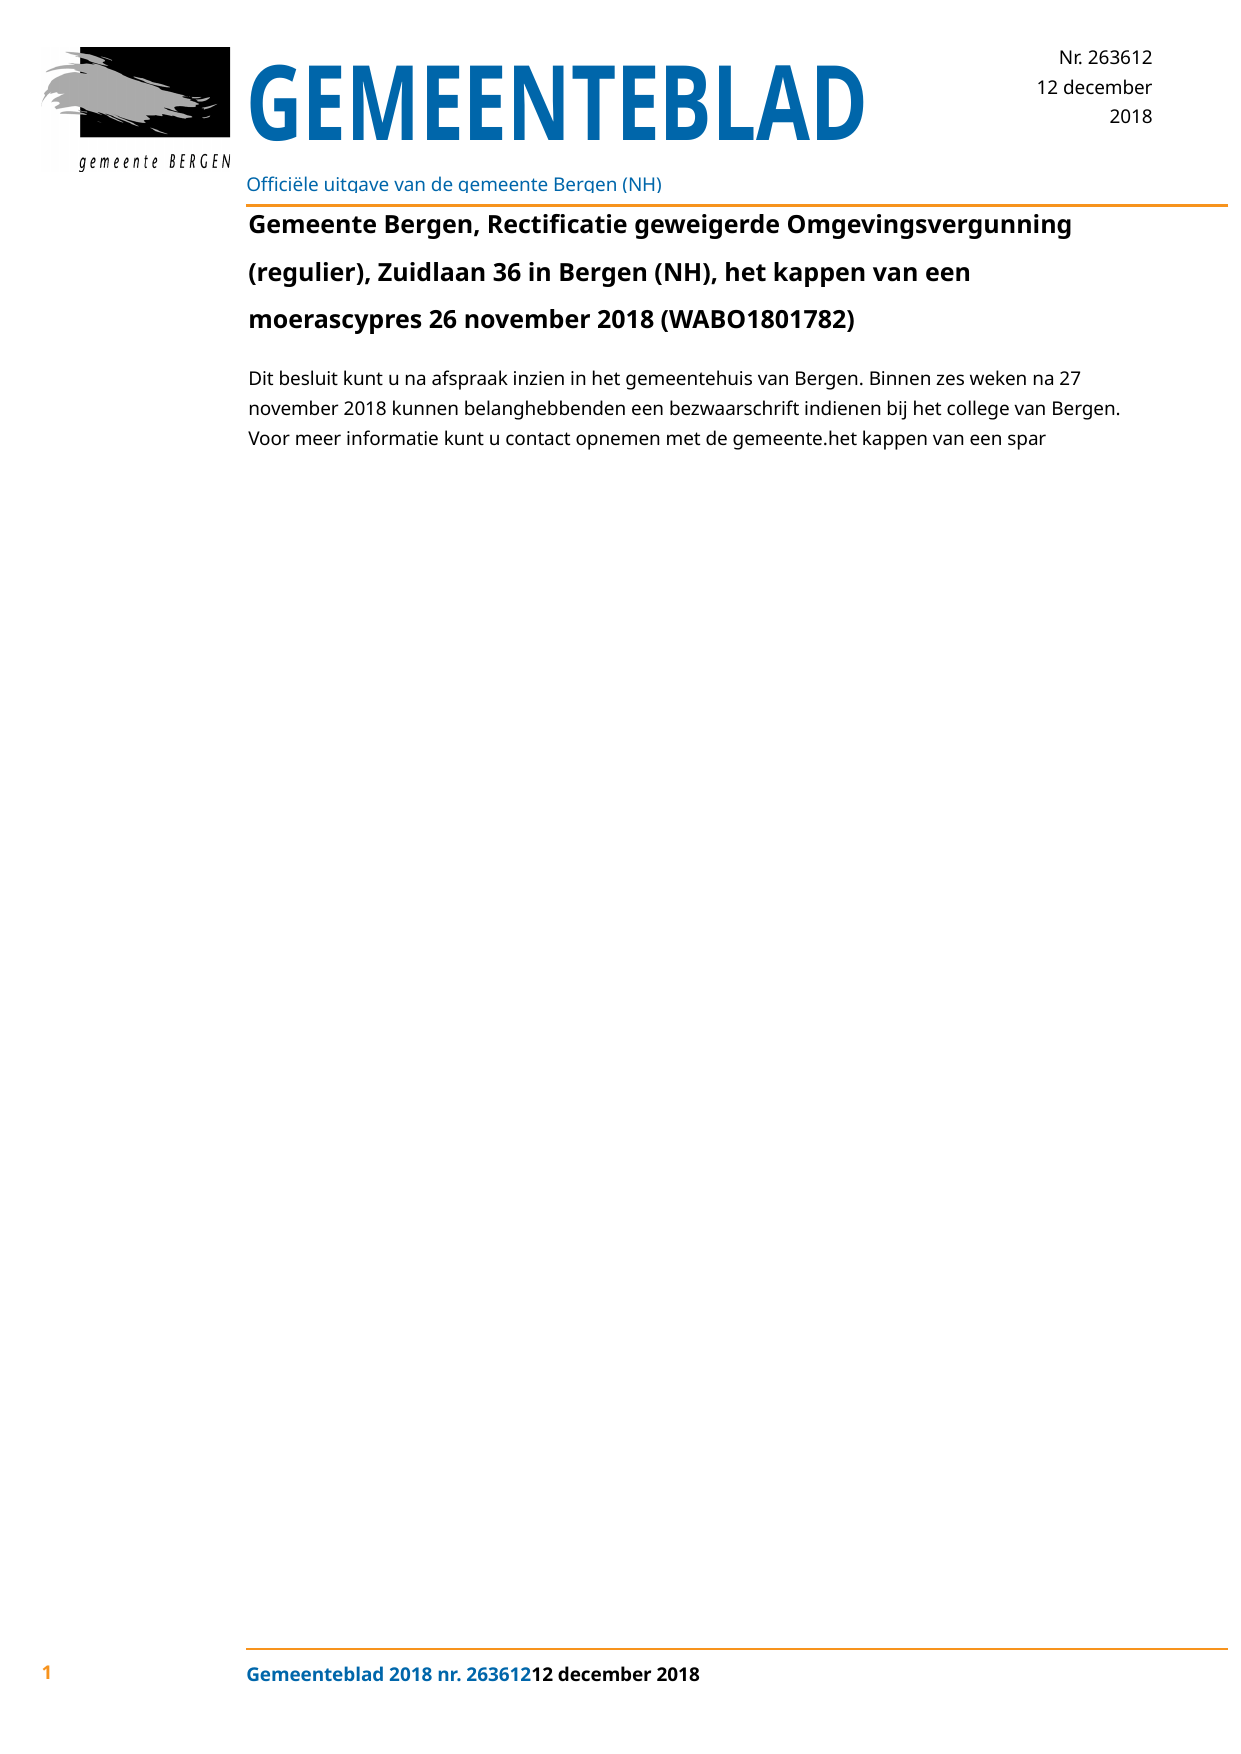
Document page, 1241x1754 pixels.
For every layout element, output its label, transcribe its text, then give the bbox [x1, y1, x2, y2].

text Gemeente Bergen, Rectificatie geweigerde Omgevingsvergunning (regulier), Zuidlaan 36 in Bergen (NH), het kappen van een moerascypres 26 november 2018 (WABO1801782) [248, 207, 1152, 336]
picture [41, 47, 231, 172]
text Dit besluit kunt u na afspraak inzien in het gemeentehuis van Bergen. Binnen zes weken na 27 november 2018 kunnen belanghebbenden een bezwaarschrift indienen bij het college van Bergen. Voor meer informatie kunt u contact opnemen met de gemeente.het kappen van een spar [248, 366, 1152, 450]
